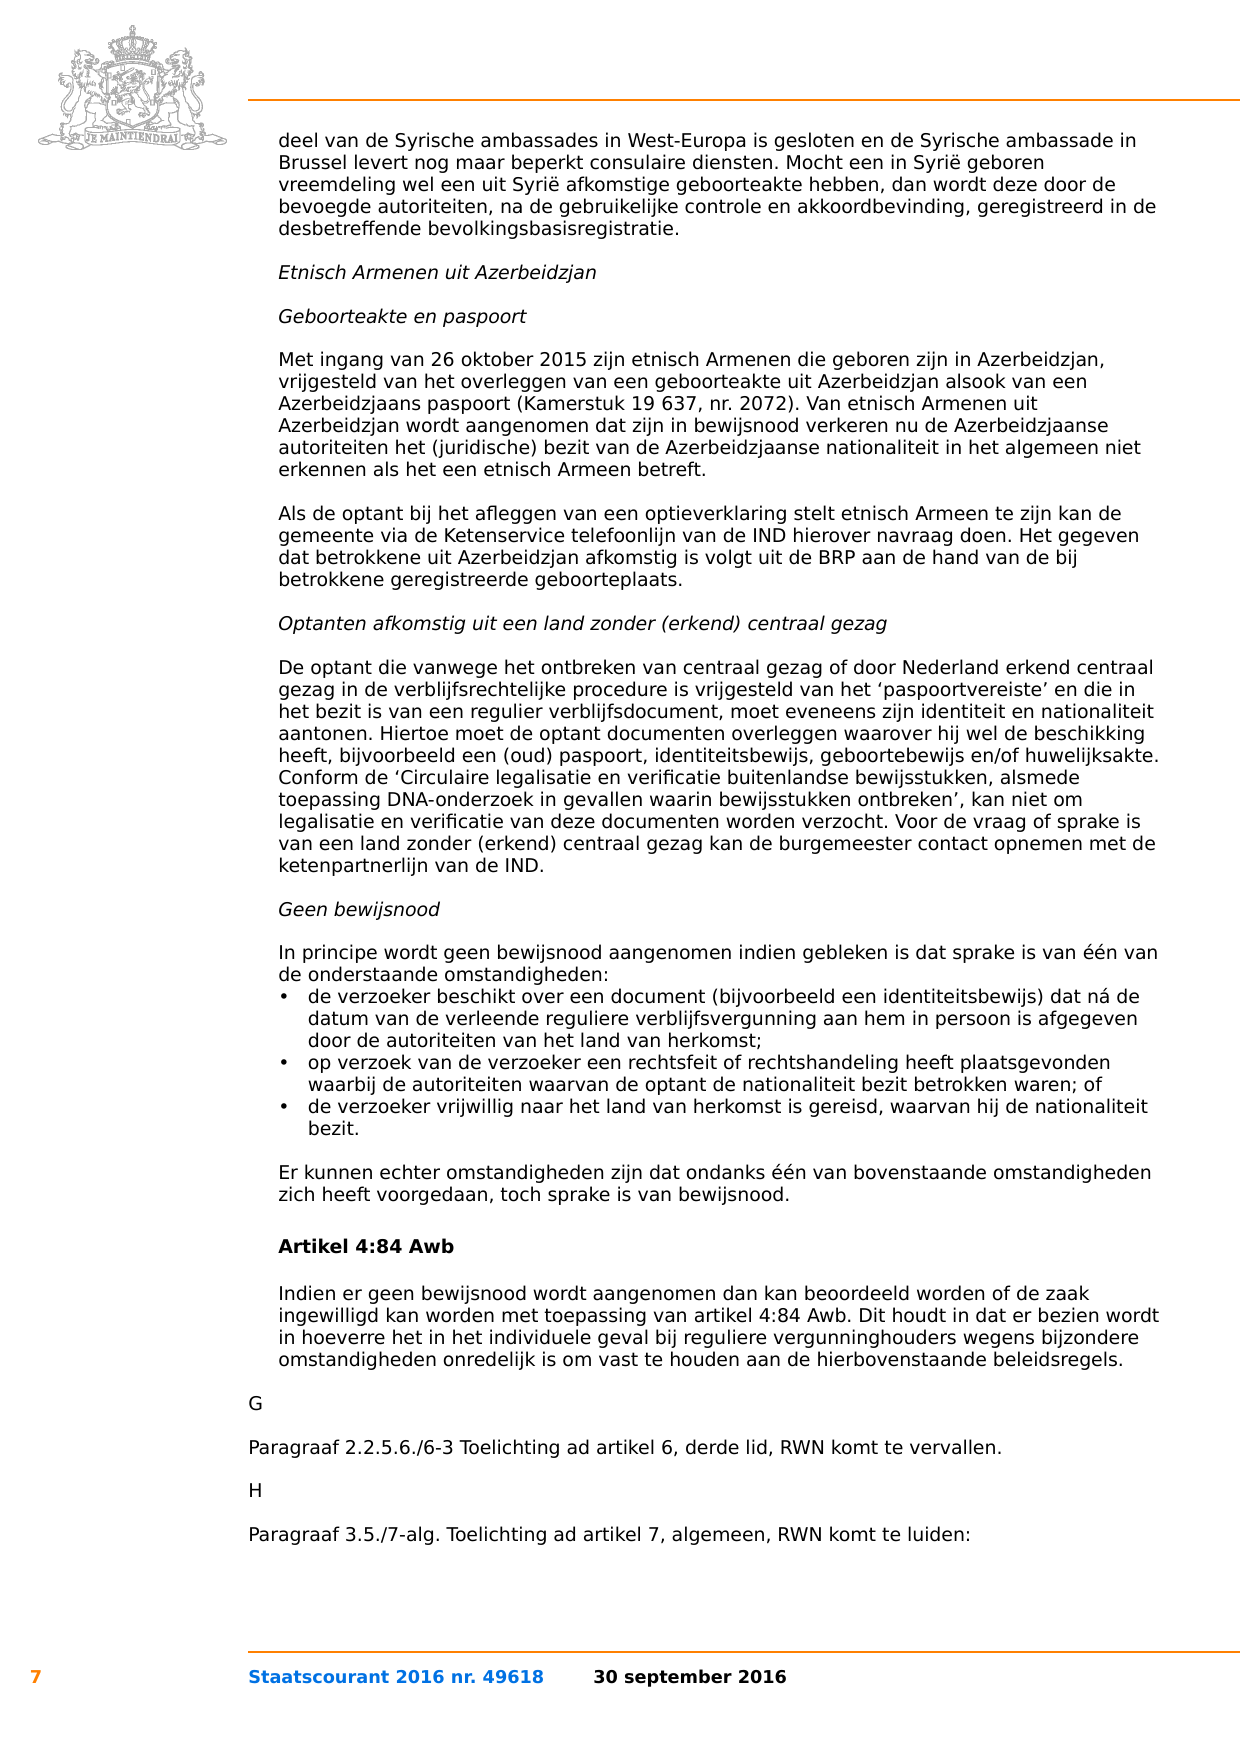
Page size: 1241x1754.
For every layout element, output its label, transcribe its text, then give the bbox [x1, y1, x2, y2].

text • de verzoeker vrijwillig naar het land van herkomst is gereisd, waarvan hij de nationaliteit bezit. [278, 1096, 1163, 1140]
subtitle Optanten afkomstig uit een land zonder (erkend) centraal gezag [278, 613, 1163, 635]
text H [248, 1480, 1163, 1502]
text De optant die vanwege het ontbreken van centraal gezag of door Nederland erkend centraal gezag in de verblijfsrechtelijke procedure is vrijgesteld van het ‘paspoortvereiste’ en die in het bezit is van een regulier verblijfsdocument, moet eveneens zijn identiteit en nationaliteit aantonen. Hiertoe moet de optant documenten overleggen waarover hij wel de beschikking heeft, bijvoorbeeld een (oud) paspoort, identiteitsbewijs, geboortebewijs en/of huwelijksakte. Conform de ‘Circulaire legalisatie en verificatie buitenlandse bewijsstukken, alsmede toepassing DNA-onderzoek in gevallen waarin bewijsstukken ontbreken’, kan niet om legalisatie en verificatie van deze documenten worden verzocht. Voor de vraag of sprake is van een land zonder (erkend) centraal gezag kan de burgemeester contact opnemen met de ketenpartnerlijn van de IND. [278, 657, 1163, 877]
text Paragraaf 2.2.5.6./6-3 Toelichting ad artikel 6, derde lid, RWN komt te vervallen. [248, 1437, 1163, 1458]
text deel van de Syrische ambassades in West-Europa is gesloten en de Syrische ambassade in Brussel levert nog maar beperkt consulaire diensten. Mocht een in Syrië geboren vreemdeling wel een uit Syrië afkomstige geboorteakte hebben, dan wordt deze door de bevoegde autoriteiten, na de gebruikelijke controle en akkoordbevinding, geregistreerd in de desbetreffende bevolkingsbasisregistratie. [278, 130, 1163, 240]
text Er kunnen echter omstandigheden zijn dat ondanks één van bovenstaande omstandigheden zich heeft voorgedaan, toch sprake is van bewijsnood. [278, 1162, 1163, 1206]
text Indien er geen bewijsnood wordt aangenomen dan kan beoordeeld worden of de zaak ingewilligd kan worden met toepassing van artikel 4:84 Awb. Dit houdt in dat er bezien wordt in hoeverre het in het individuele geval bij reguliere vergunninghouders wegens bijzondere omstandigheden onredelijk is om vast te houden aan de hierbovenstaande beleidsregels. [278, 1283, 1163, 1371]
picture [38, 25, 227, 150]
text G [248, 1393, 1163, 1415]
subtitle Geen bewijsnood [278, 898, 1163, 920]
subtitle Etnisch Armenen uit Azerbeidzjan [278, 262, 1163, 284]
text In principe wordt geen bewijsnood aangenomen indien gebleken is dat sprake is van één van de onderstaande omstandigheden: [278, 942, 1163, 986]
subtitle Artikel 4:84 Awb [278, 1236, 1163, 1258]
text Als de optant bij het afleggen van een optieverklaring stelt etnisch Armeen te zijn kan de gemeente via de Ketenservice telefoonlijn van de IND hierover navraag doen. Het gegeven dat betrokkene uit Azerbeidzjan afkomstig is volgt uit de BRP aan de hand van de bij betrokkene geregistreerde geboorteplaats. [278, 503, 1163, 591]
text Paragraaf 3.5./7-alg. Toelichting ad artikel 7, algemeen, RWN komt te luiden: [248, 1524, 1163, 1546]
subtitle Geboorteakte en paspoort [278, 306, 1163, 327]
text • de verzoeker beschikt over een document (bijvoorbeeld een identiteitsbewijs) dat ná de datum van de verleende reguliere verblijfsvergunning aan hem in persoon is afgegeven door de autoriteiten van het land van herkomst; [278, 986, 1163, 1052]
text Met ingang van 26 oktober 2015 zijn etnisch Armenen die geboren zijn in Azerbeidzjan, vrijgesteld van het overleggen van een geboorteakte uit Azerbeidzjan alsook van een Azerbeidzjaans paspoort (Kamerstuk 19 637, nr. 2072). Van etnisch Armenen uit Azerbeidzjan wordt aangenomen dat zijn in bewijsnood verkeren nu de Azerbeidzjaanse autoriteiten het (juridische) bezit van de Azerbeidzjaanse nationaliteit in het algemeen niet erkennen als het een etnisch Armeen betreft. [278, 349, 1163, 481]
text • op verzoek van de verzoeker een rechtsfeit of rechtshandeling heeft plaatsgevonden waarbij de autoriteiten waarvan de optant de nationaliteit bezit betrokken waren; of [278, 1052, 1163, 1096]
